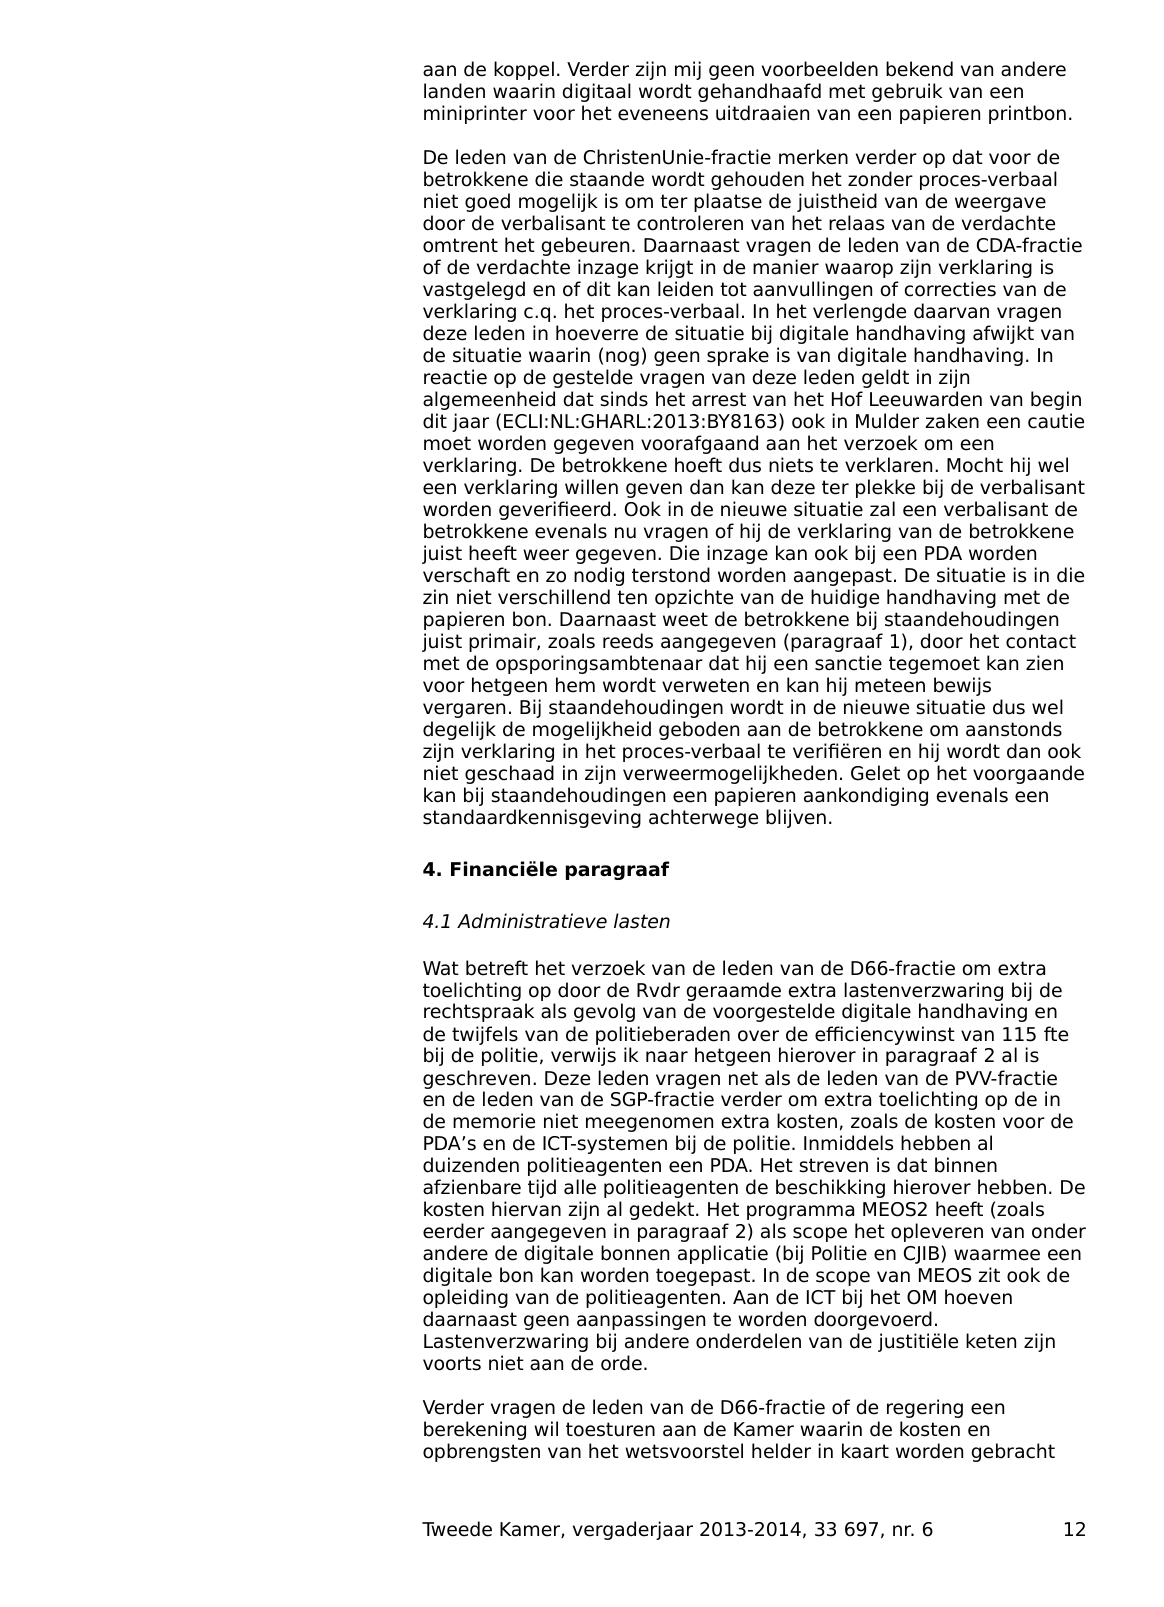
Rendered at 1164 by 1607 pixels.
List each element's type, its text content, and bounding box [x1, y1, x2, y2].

subtitle 4.1 Administratieve lasten [422, 911, 1087, 932]
text aan de koppel. Verder zijn mij geen voorbeelden bekend van andere landen waarin digitaal wordt gehandhaafd met gebruik van een miniprinter voor het eveneens uitdraaien van een papieren printbon. [422, 59, 1087, 125]
subtitle 4. Financiële paragraaf [422, 858, 1087, 881]
text De leden van de ChristenUnie-fractie merken verder op dat voor de betrokkene die staande wordt gehouden het zonder proces-verbaal niet goed mogelijk is om ter plaatse de juistheid van de weergave door de verbalisant te controleren van het relaas van de verdachte omtrent het gebeuren. Daarnaast vragen de leden van de CDA-fractie of de verdachte inzage krijgt in de manier waarop zijn verklaring is vastgelegd en of dit kan leiden tot aanvullingen of correcties van de verklaring c.q. het proces-verbaal. In het verlengde daarvan vragen deze leden in hoeverre de situatie bij digitale handhaving afwijkt van de situatie waarin (nog) geen sprake is van digitale handhaving. In reactie op de gestelde vragen van deze leden geldt in zijn algemeenheid dat sinds het arrest van het Hof Leeuwarden van begin dit jaar (ECLI:NL:GHARL:2013:BY8163) ook in Mulder zaken een cautie moet worden gegeven voorafgaand aan het verzoek om een verklaring. De betrokkene hoeft dus niets te verklaren. Mocht hij wel een verklaring willen geven dan kan deze ter plekke bij de verbalisant worden geverifieerd. Ook in de nieuwe situatie zal een verbalisant de betrokkene evenals nu vragen of hij de verklaring van de betrokkene juist heeft weer gegeven. Die inzage kan ook bij een PDA worden verschaft en zo nodig terstond worden aangepast. De situatie is in die zin niet verschillend ten opzichte van de huidige handhaving met de papieren bon. Daarnaast weet de betrokkene bij staandehoudingen juist primair, zoals reeds aangegeven (paragraaf 1), door het contact met de opsporingsambtenaar dat hij een sanctie tegemoet kan zien voor hetgeen hem wordt verweten en kan hij meteen bewijs vergaren. Bij staandehoudingen wordt in de nieuwe situatie dus wel degelijk de mogelijkheid geboden aan de betrokkene om aanstonds zijn verklaring in het proces-verbaal te verifiëren en hij wordt dan ook niet geschaad in zijn verweermogelijkheden. Gelet op het voorgaande kan bij staandehoudingen een papieren aankondiging evenals een standaardkennisgeving achterwege blijven. [422, 147, 1087, 828]
text Wat betreft het verzoek van de leden van de D66-fractie om extra toelichting op door de Rvdr geraamde extra lastenverzwaring bij de rechtspraak als gevolg van de voorgestelde digitale handhaving en de twijfels van de politieberaden over de efficiencywinst van 115 fte bij de politie, verwijs ik naar hetgeen hierover in paragraaf 2 al is geschreven. Deze leden vragen net als de leden van de PVV-fractie en de leden van de SGP-fractie verder om extra toelichting op de in de memorie niet meegenomen extra kosten, zoals de kosten voor de PDA’s en de ICT-systemen bij de politie. Inmiddels hebben al duizenden politieagenten een PDA. Het streven is dat binnen afzienbare tijd alle politieagenten de beschikking hierover hebben. De kosten hiervan zijn al gedekt. Het programma MEOS2 heeft (zoals eerder aangegeven in paragraaf 2) als scope het opleveren van onder andere de digitale bonnen applicatie (bij Politie en CJIB) waarmee een digitale bon kan worden toegepast. In de scope van MEOS zit ook de opleiding van de politieagenten. Aan de ICT bij het OM hoeven daarnaast geen aanpassingen te worden doorgevoerd. Lastenverzwaring bij andere onderdelen van de justitiële keten zijn voorts niet aan de orde. [422, 957, 1087, 1375]
text Verder vragen de leden van de D66-fractie of de regering een berekening wil toesturen aan de Kamer waarin de kosten en opbrengsten van het wetsvoorstel helder in kaart worden gebracht [422, 1397, 1087, 1463]
